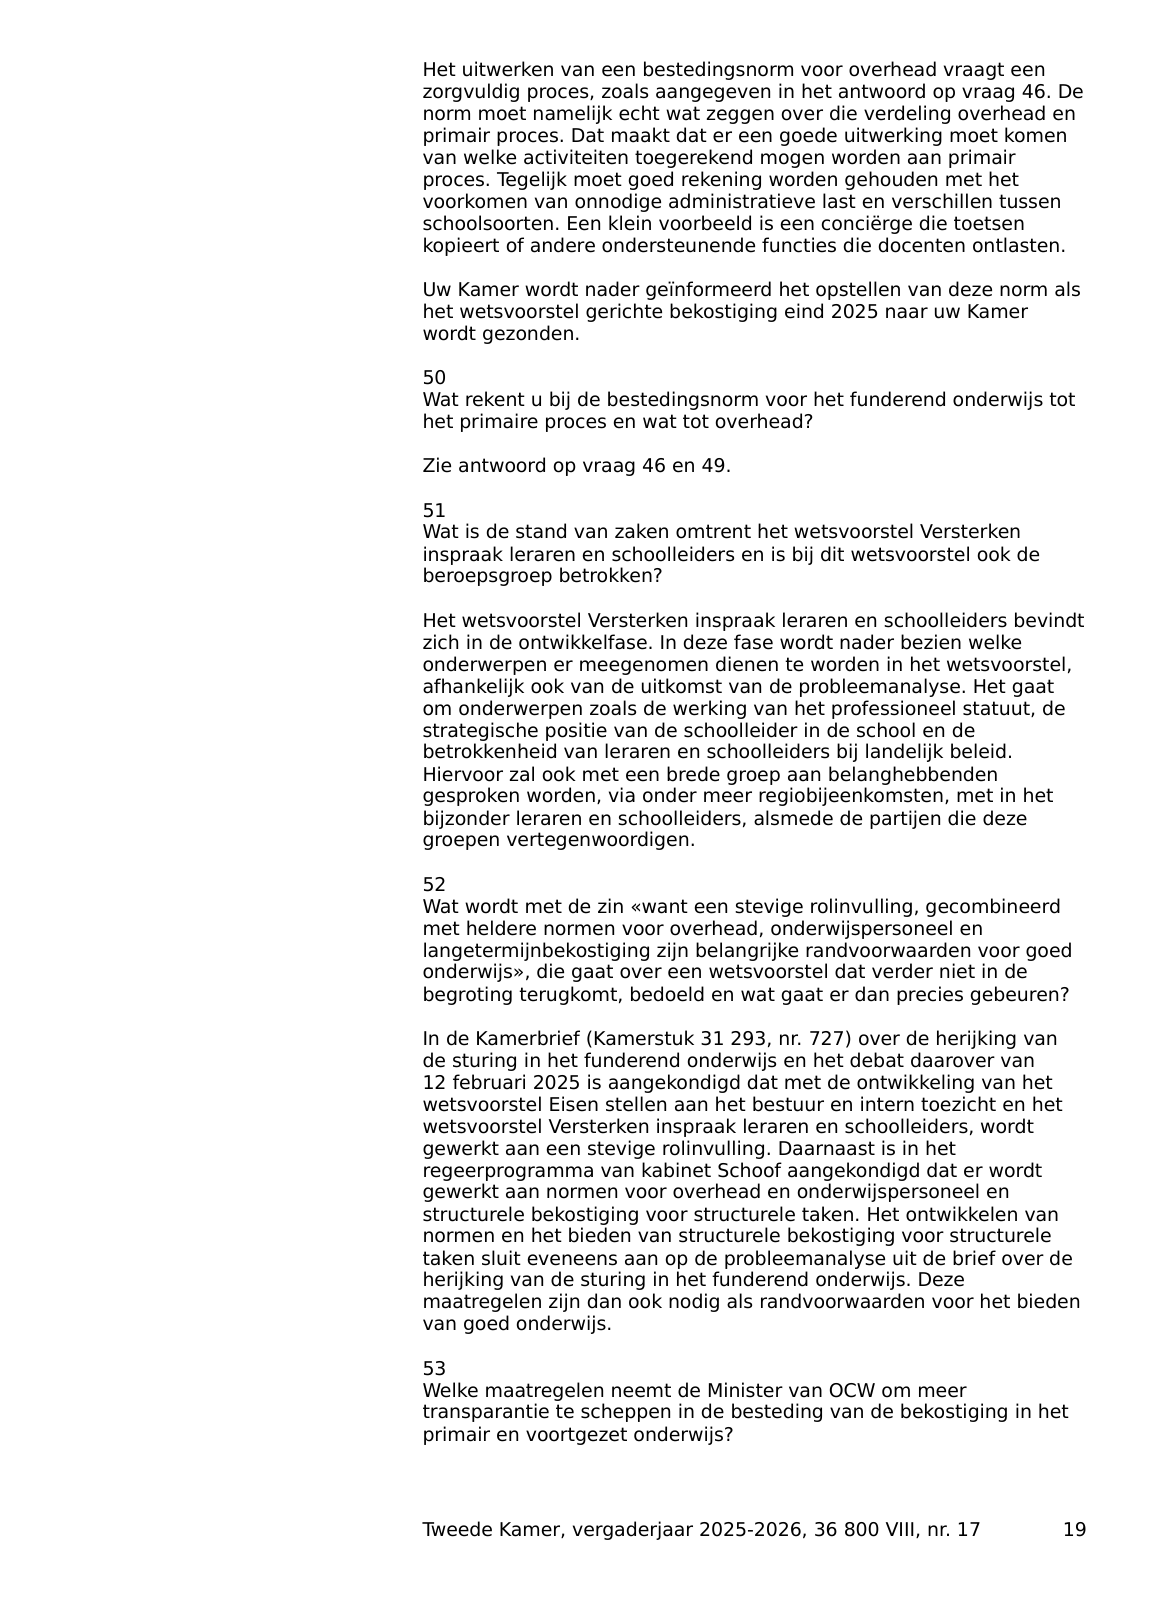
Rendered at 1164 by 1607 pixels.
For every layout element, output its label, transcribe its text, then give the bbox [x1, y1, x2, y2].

text Zie antwoord op vraag 46 en 49. [422, 455, 1087, 477]
text Wat is de stand van zaken omtrent het wetsvoorstel Versterken inspraak leraren en schoolleiders en is bij dit wetsvoorstel ook de beroepsgroep betrokken? [422, 521, 1087, 587]
text Welke maatregelen neemt de Minister van OCW om meer transparantie te scheppen in de besteding van de bekostiging in het primair en voortgezet onderwijs? [422, 1379, 1087, 1445]
text Het uitwerken van een bestedingsnorm voor overhead vraagt een zorgvuldig proces, zoals aangegeven in het antwoord op vraag 46. De norm moet namelijk echt wat zeggen over die verdeling overhead en primair proces. Dat maakt dat er een goede uitwerking moet komen van welke activiteiten toegerekend mogen worden aan primair proces. Tegelijk moet goed rekening worden gehouden met het voorkomen van onnodige administratieve last en verschillen tussen schoolsoorten. Een klein voorbeeld is een conciërge die toetsen kopieert of andere ondersteunende functies die docenten ontlasten. [422, 59, 1087, 257]
text Wat wordt met de zin «want een stevige rolinvulling, gecombineerd met heldere normen voor overhead, onderwijspersoneel en langetermijnbekostiging zijn belangrijke randvoorwaarden voor goed onderwijs», die gaat over een wetsvoorstel dat verder niet in de begroting terugkomt, bedoeld en wat gaat er dan precies gebeuren? [422, 896, 1087, 1005]
text In de Kamerbrief (Kamerstuk 31 293, nr. 727) over de herijking van de sturing in het funderend onderwijs en het debat daarover van 12 februari 2025 is aangekondigd dat met de ontwikkeling van het wetsvoorstel Eisen stellen aan het bestuur en intern toezicht en het wetsvoorstel Versterken inspraak leraren en schoolleiders, wordt gewerkt aan een stevige rolinvulling. Daarnaast is in het regeerprogramma van kabinet Schoof aangekondigd dat er wordt gewerkt aan normen voor overhead en onderwijspersoneel en structurele bekostiging voor structurele taken. Het ontwikkelen van normen en het bieden van structurele bekostiging voor structurele taken sluit eveneens aan op de probleemanalyse uit de brief over de herijking van de sturing in het funderend onderwijs. Deze maatregelen zijn dan ook nodig als randvoorwaarden voor het bieden van goed onderwijs. [422, 1028, 1087, 1335]
text Wat rekent u bij de bestedingsnorm voor het funderend onderwijs tot het primaire proces en wat tot overhead? [422, 389, 1087, 433]
text Uw Kamer wordt nader geïnformeerd het opstellen van deze norm als het wetsvoorstel gerichte bekostiging eind 2025 naar uw Kamer wordt gezonden. [422, 279, 1087, 345]
text 53 [422, 1357, 1087, 1379]
text Het wetsvoorstel Versterken inspraak leraren en schoolleiders bevindt zich in de ontwikkelfase. In deze fase wordt nader bezien welke onderwerpen er meegenomen dienen te worden in het wetsvoorstel, afhankelijk ook van de uitkomst van de probleemanalyse. Het gaat om onderwerpen zoals de werking van het professioneel statuut, de strategische positie van de schoolleider in de school en de betrokkenheid van leraren en schoolleiders bij landelijk beleid. Hiervoor zal ook met een brede groep aan belanghebbenden gesproken worden, via onder meer regiobijeenkomsten, met in het bijzonder leraren en schoolleiders, alsmede de partijen die deze groepen vertegenwoordigen. [422, 609, 1087, 851]
text 50 [422, 367, 1087, 389]
text 52 [422, 873, 1087, 896]
text 51 [422, 499, 1087, 521]
